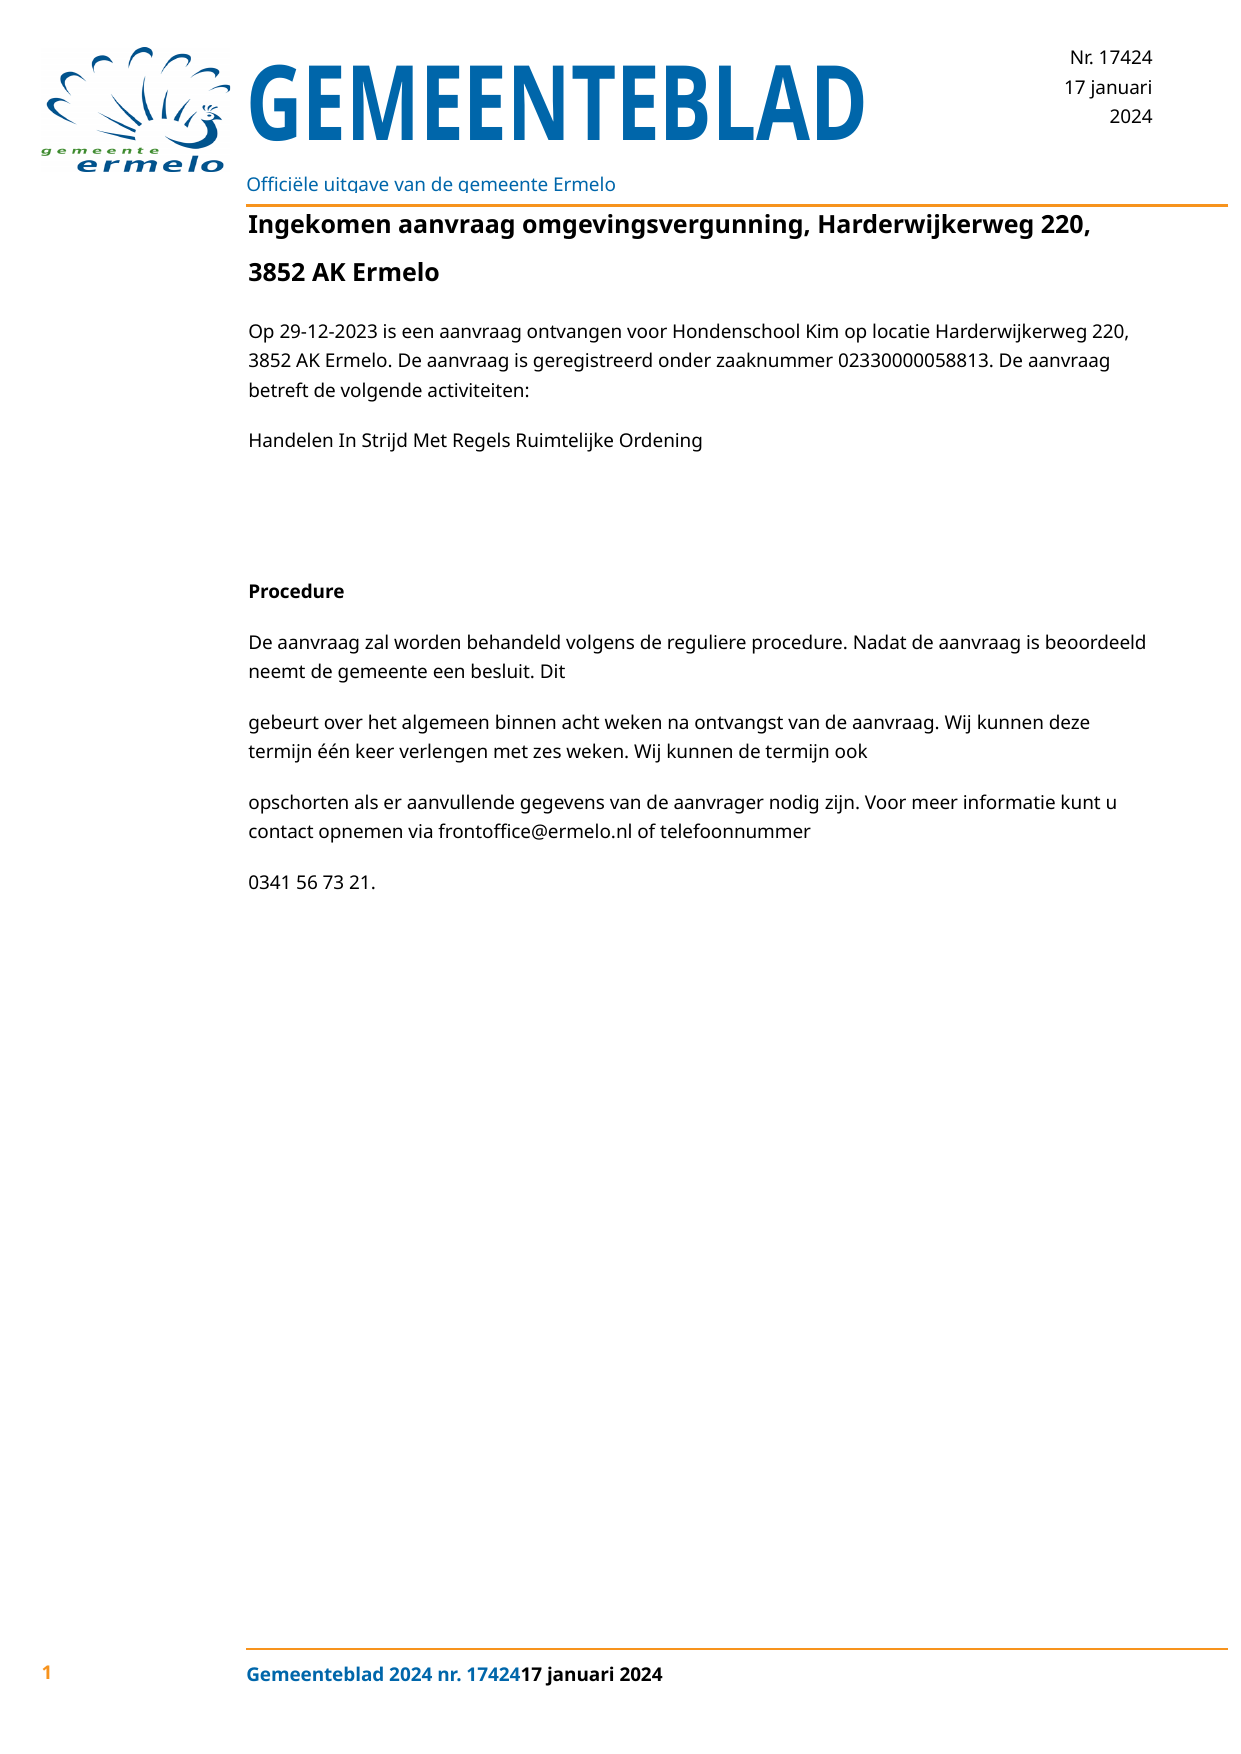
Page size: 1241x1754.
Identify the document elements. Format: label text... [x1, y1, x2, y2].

text 0341 56 73 21. [248, 869, 1152, 895]
text gebeurt over het algemeen binnen acht weken na ontvangst van de aanvraag. Wij kunnen deze termijn één keer verlengen met zes weken. Wij kunnen de termijn ook [248, 709, 1152, 764]
text Ingekomen aanvraag omgevingsvergunning, Harderwijkerweg 220, 3852 AK Ermelo [248, 207, 1152, 288]
text Handelen In Strijd Met Regels Ruimtelijke Ordening [248, 427, 1152, 453]
text De aanvraag zal worden behandeld volgens de reguliere procedure. Nadat de aanvraag is beoordeeld neemt de gemeente een besluit. Dit [248, 629, 1152, 684]
picture [41, 47, 231, 172]
text Procedure [248, 579, 1152, 604]
text opschorten als er aanvullende gegevens van de aanvrager nodig zijn. Voor meer informatie kunt u contact opnemen via frontoffice@ermelo.nl of telefoonnummer [248, 789, 1152, 844]
text Op 29-12-2023 is een aanvraag ontvangen voor Hondenschool Kim op locatie Harderwijkerweg 220, 3852 AK Ermelo. De aanvraag is geregistreerd onder zaaknummer 02330000058813. De aanvraag betreft de volgende activiteiten: [248, 318, 1152, 403]
